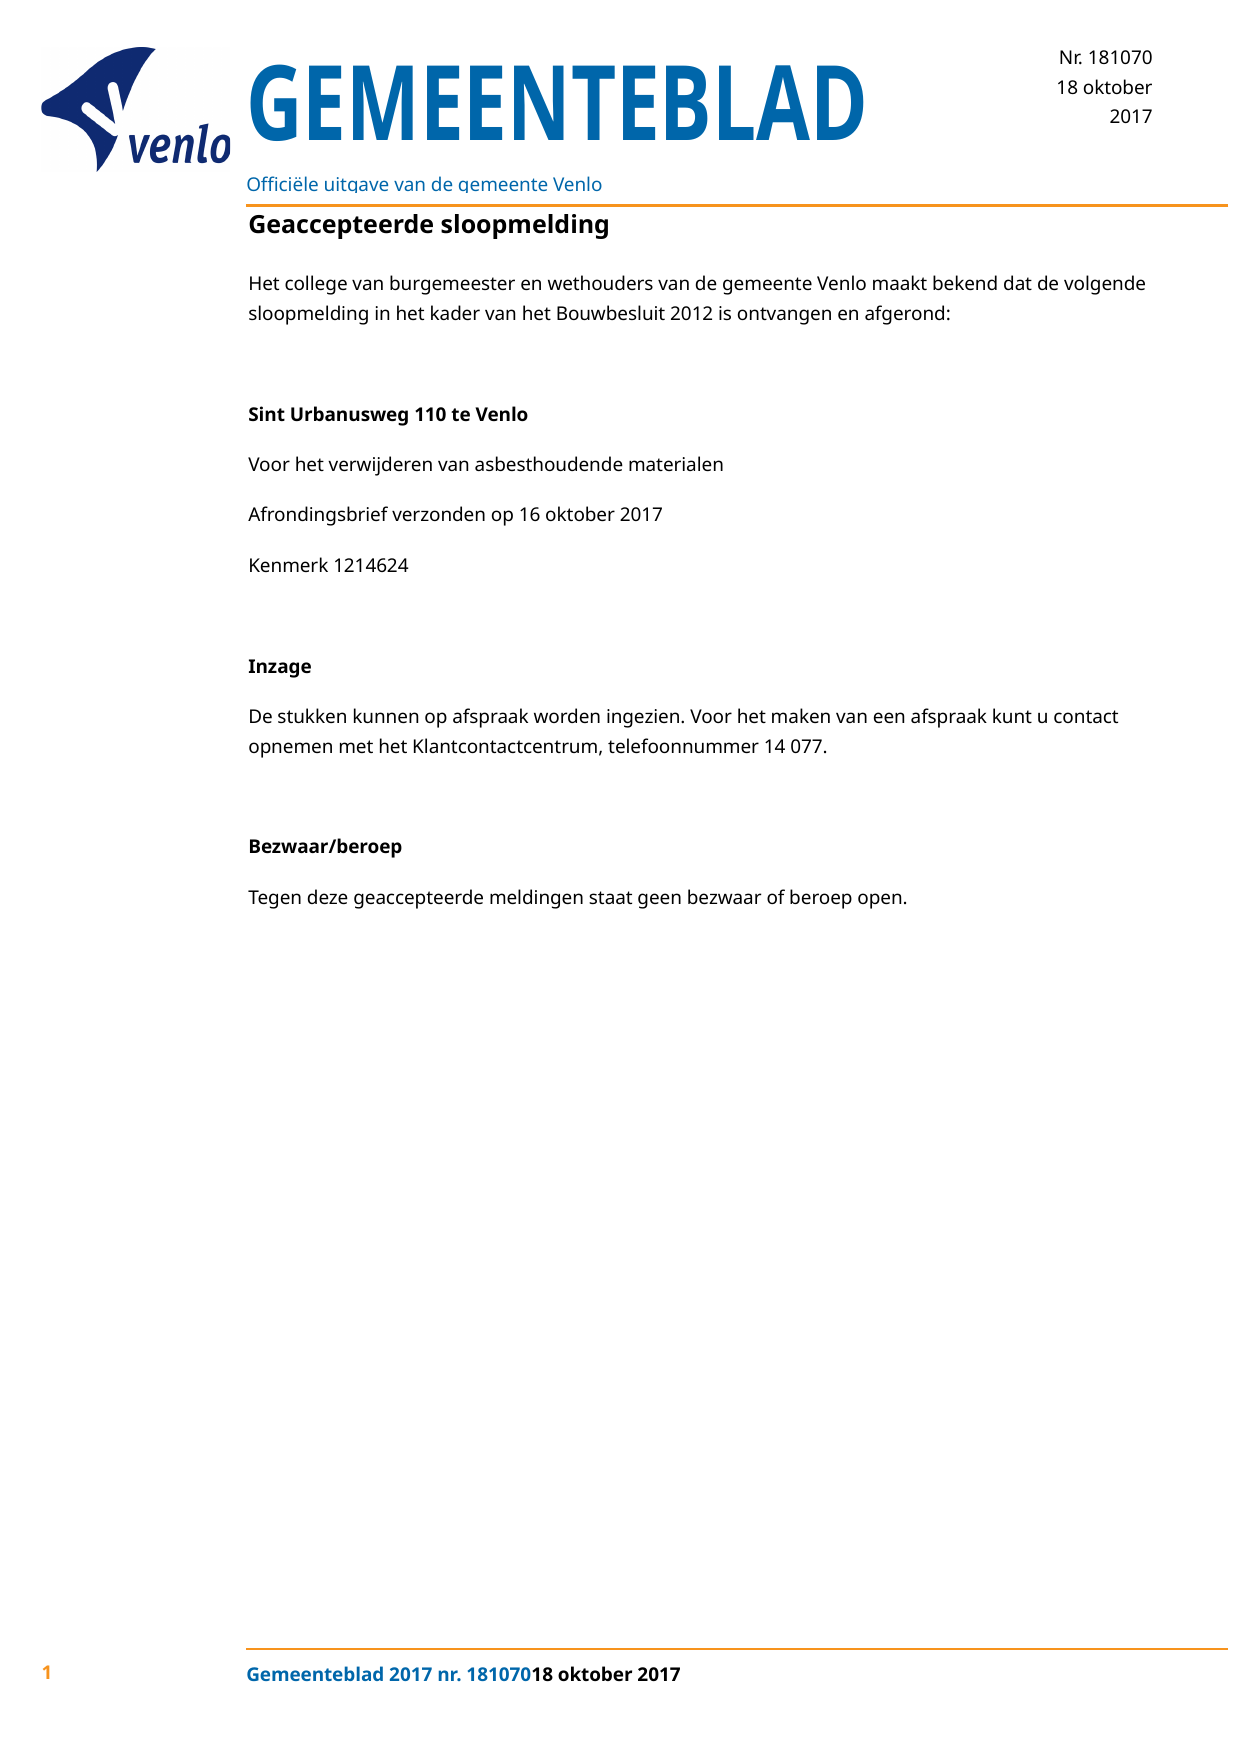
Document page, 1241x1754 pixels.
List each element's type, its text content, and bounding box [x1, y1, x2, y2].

text Kenmerk 1214624 [248, 552, 1152, 578]
text Tegen deze geaccepteerde meldingen staat geen bezwaar of beroep open. [248, 884, 1152, 910]
text Het college van burgemeester en wethouders van de gemeente Venlo maakt bekend dat de volgende sloopmelding in het kader van het Bouwbesluit 2012 is ontvangen en afgerond: [248, 270, 1152, 326]
text Inzage [248, 653, 1152, 678]
text Geaccepteerde sloopmelding [248, 207, 1152, 241]
text Bezwaar/beroep [248, 834, 1152, 859]
picture [41, 47, 231, 172]
text Voor het verwijderen van asbesthoudende materialen [248, 451, 1152, 477]
text De stukken kunnen op afspraak worden ingezien. Voor het maken van een afspraak kunt u contact opnemen met het Klantcontactcentrum, telefoonnummer 14 077. [248, 703, 1152, 758]
text Sint Urbanusweg 110 te Venlo [248, 401, 1152, 426]
text Afrondingsbrief verzonden op 16 oktober 2017 [248, 502, 1152, 527]
